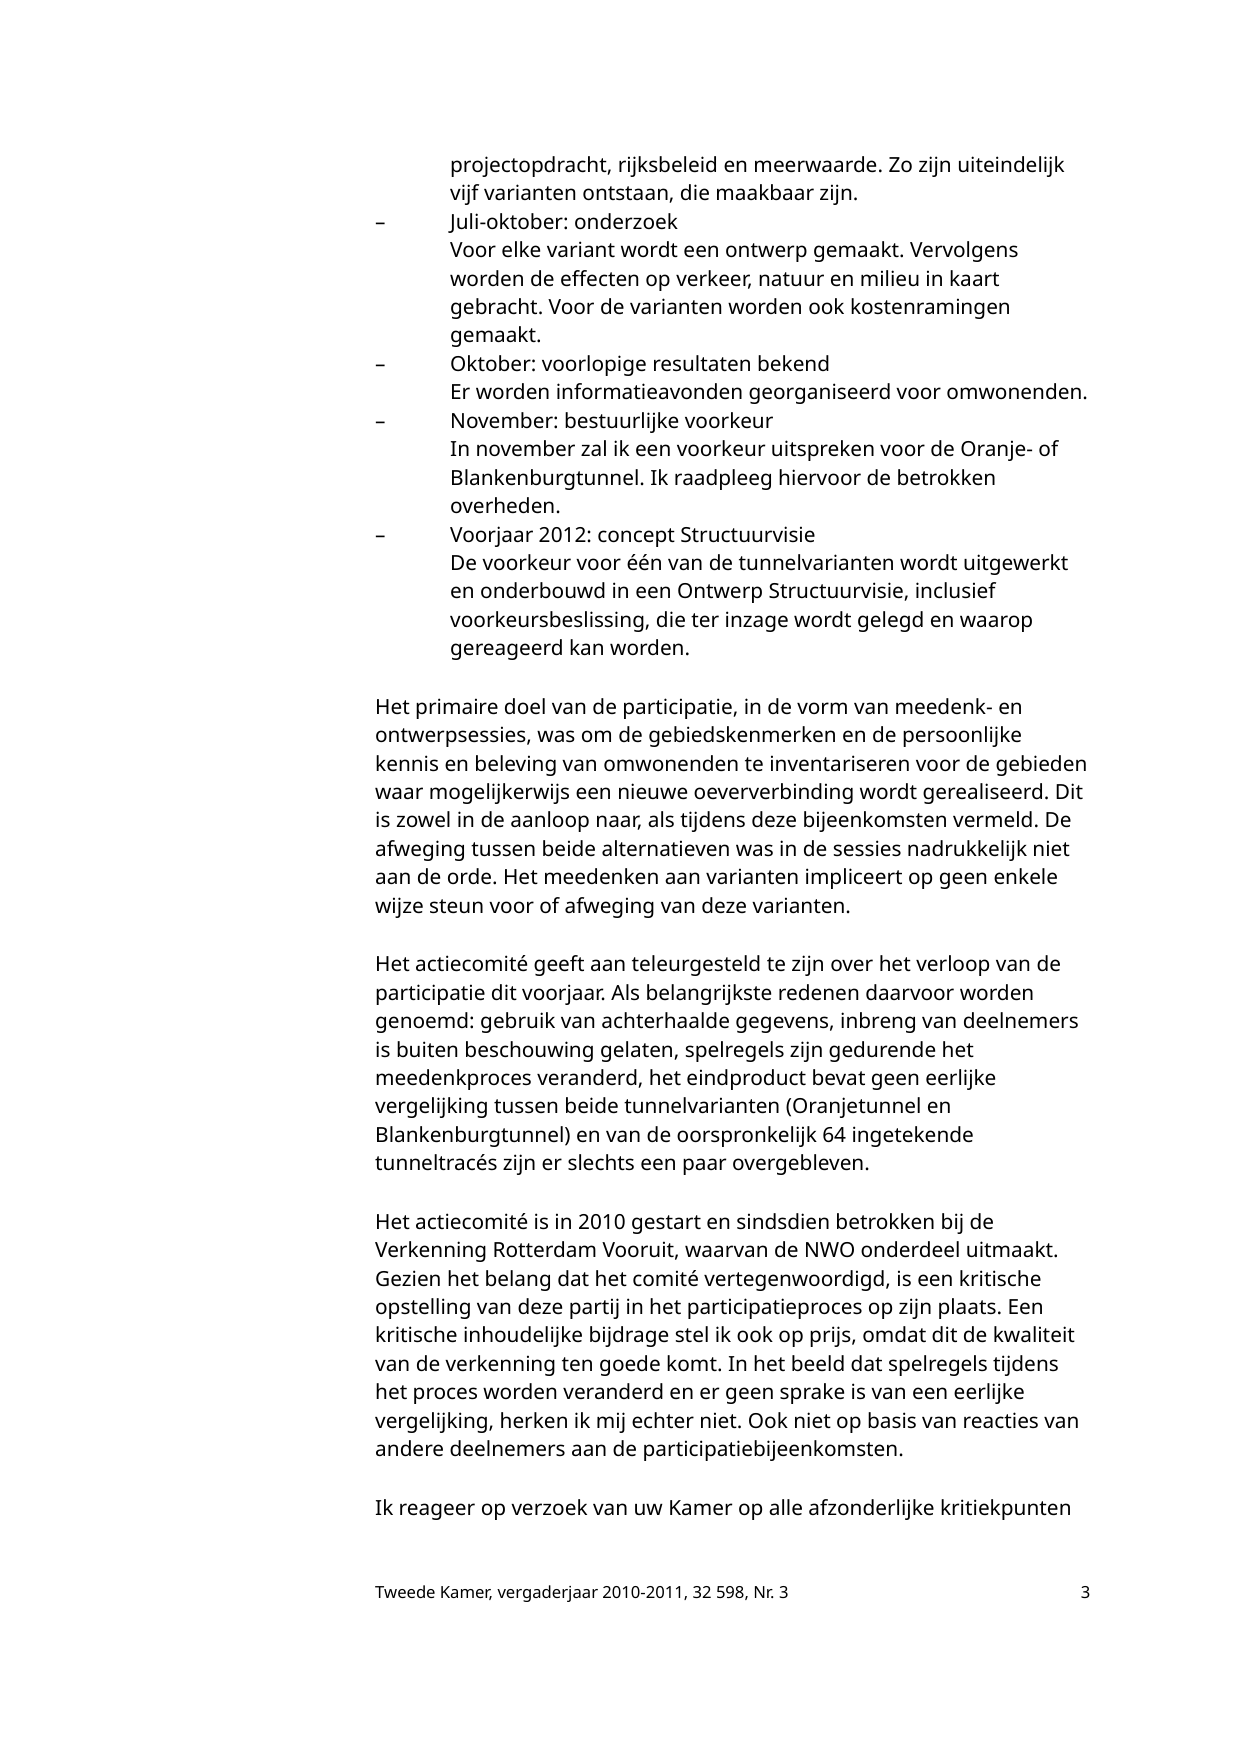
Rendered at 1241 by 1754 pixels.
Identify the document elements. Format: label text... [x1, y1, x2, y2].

list De voorkeur voor één van de tunnelvarianten wordt uitgewerkt en onderbouwd in een Ontwerp Structuurvisie, inclusief voorkeursbeslissing, die ter inzage wordt gelegd en waarop gereageerd kan worden. [375, 548, 1090, 662]
list Voor elke variant wordt een ontwerp gemaakt. Vervolgens worden de effecten op verkeer, natuur en milieu in kaart gebracht. Voor de varianten worden ook kostenramingen gemaakt. [375, 235, 1090, 349]
list Voorjaar 2012: concept Structuurvisie [375, 520, 1090, 548]
list Oktober: voorlopige resultaten bekend [375, 349, 1090, 377]
list projectopdracht, rijksbeleid en meerwaarde. Zo zijn uiteindelijk vijf varianten ontstaan, die maakbaar zijn. [375, 150, 1090, 207]
list In november zal ik een voorkeur uitspreken voor de Oranje- of Blankenburgtunnel. Ik raadpleeg hiervoor de betrokken overheden. [375, 434, 1090, 520]
text Het primaire doel van de participatie, in de vorm van meedenk- en ontwerpsessies, was om de gebiedskenmerken en de persoonlijke kennis en beleving van omwonenden te inventariseren voor de gebieden waar mogelijkerwijs een nieuwe oeververbinding wordt gerealiseerd. Dit is zowel in de aanloop naar, als tijdens deze bijeenkomsten vermeld. De afweging tussen beide alternatieven was in de sessies nadrukkelijk niet aan de orde. Het meedenken aan varianten impliceert op geen enkele wijze steun voor of afweging van deze varianten. [375, 692, 1090, 919]
text Het actiecomité is in 2010 gestart en sindsdien betrokken bij de Verkenning Rotterdam Vooruit, waarvan de NWO onderdeel uitmaakt. Gezien het belang dat het comité vertegenwoordigd, is een kritische opstelling van deze partij in het participatieproces op zijn plaats. Een kritische inhoudelijke bijdrage stel ik ook op prijs, omdat dit de kwaliteit van de verkenning ten goede komt. In het beeld dat spelregels tijdens het proces worden veranderd en er geen sprake is van een eerlijke vergelijking, herken ik mij echter niet. Ook niet op basis van reacties van andere deelnemers aan de participatiebijeenkomsten. [375, 1207, 1090, 1463]
list November: bestuurlijke voorkeur [375, 406, 1090, 434]
text Het actiecomité geeft aan teleurgesteld te zijn over het verloop van de participatie dit voorjaar. Als belangrijkste redenen daarvoor worden genoemd: gebruik van achterhaalde gegevens, inbreng van deelnemers is buiten beschouwing gelaten, spelregels zijn gedurende het meedenkproces veranderd, het eindproduct bevat geen eerlijke vergelijking tussen beide tunnelvarianten (Oranjetunnel en Blankenburgtunnel) en van de oorspronkelijk 64 ingetekende tunneltracés zijn er slechts een paar overgebleven. [375, 949, 1090, 1177]
list Er worden informatieavonden georganiseerd voor omwonenden. [375, 377, 1090, 406]
list Juli-oktober: onderzoek [375, 207, 1090, 235]
text Ik reageer op verzoek van uw Kamer op alle afzonderlijke kritiekpunten [375, 1493, 1090, 1521]
